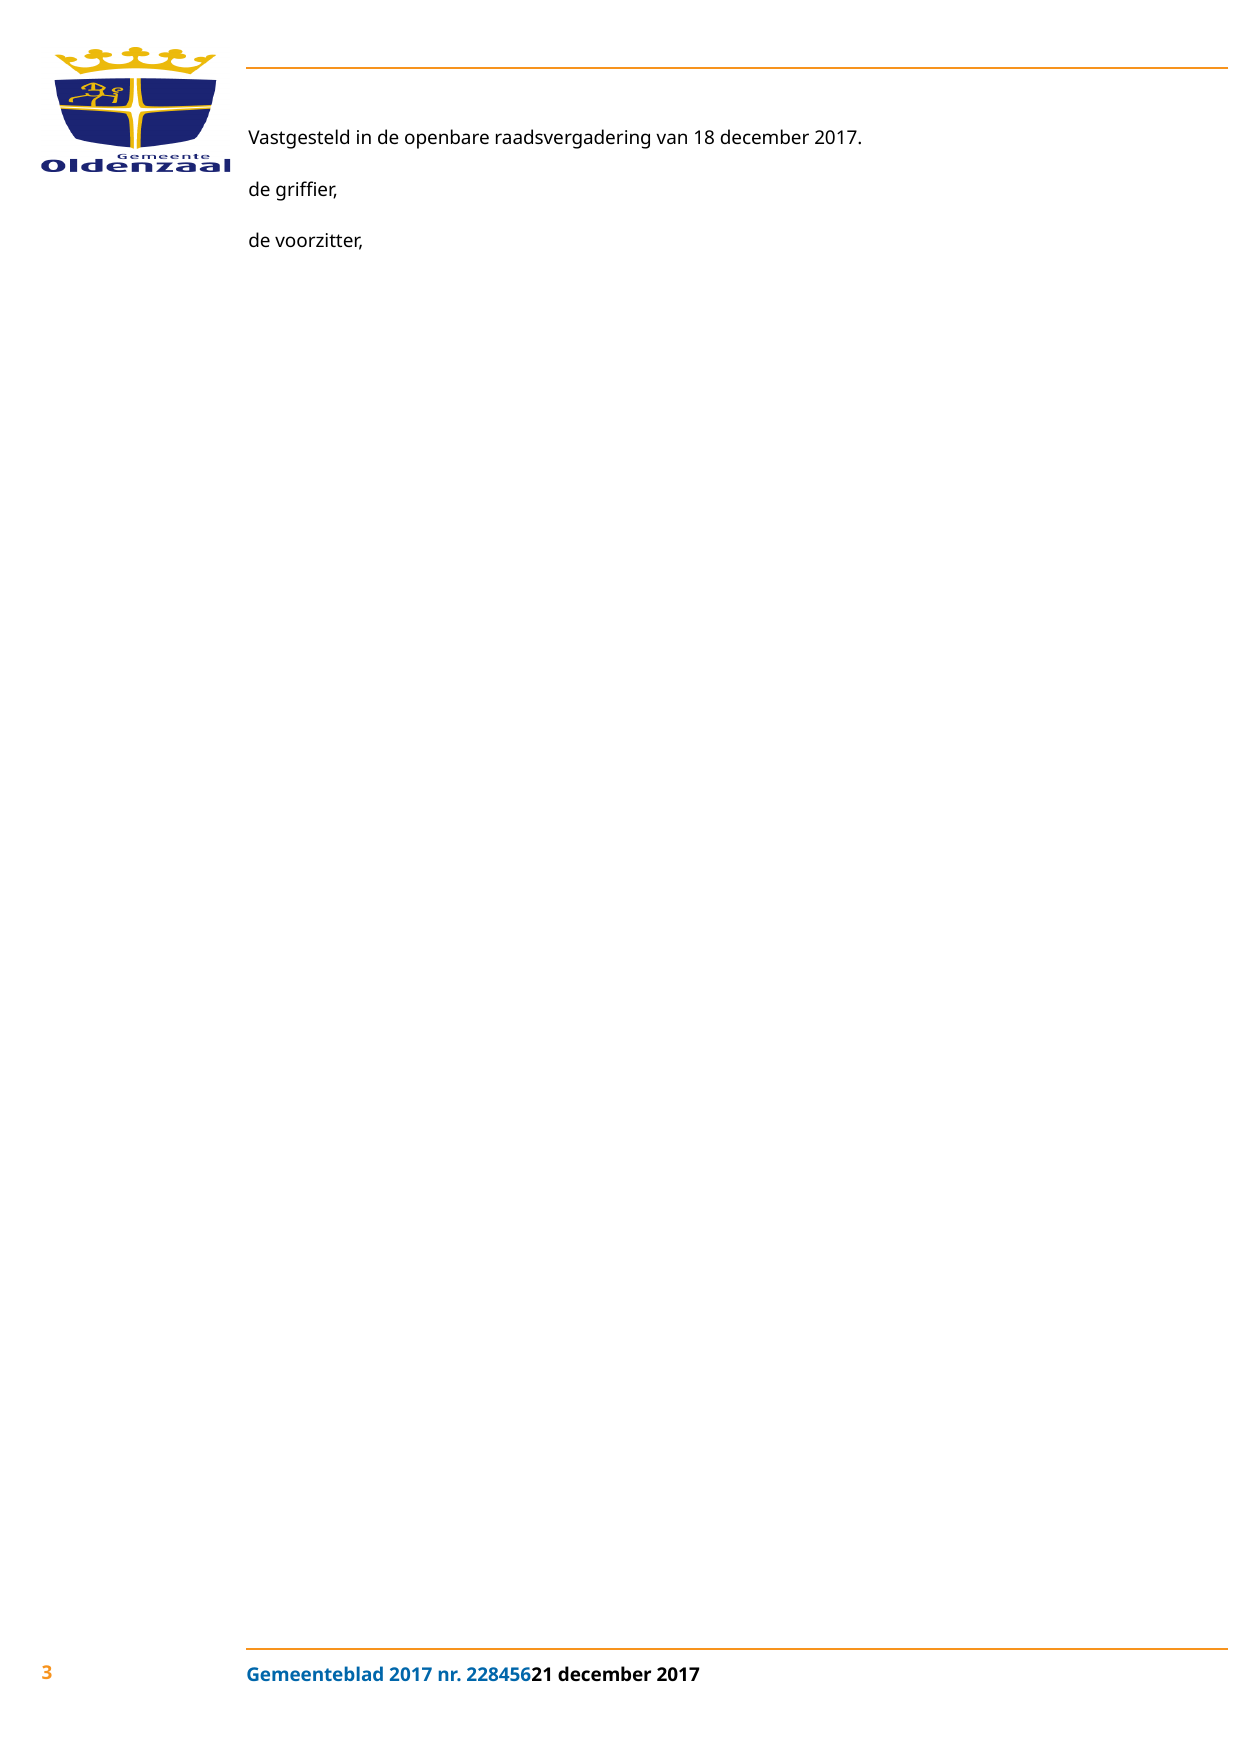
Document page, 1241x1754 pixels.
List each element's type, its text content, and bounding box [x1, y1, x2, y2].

text de voorzitter, [248, 227, 1152, 253]
picture [41, 47, 231, 172]
text de griffier, [248, 176, 1152, 202]
text Vastgesteld in de openbare raadsvergadering van 18 december 2017. [248, 124, 1152, 150]
